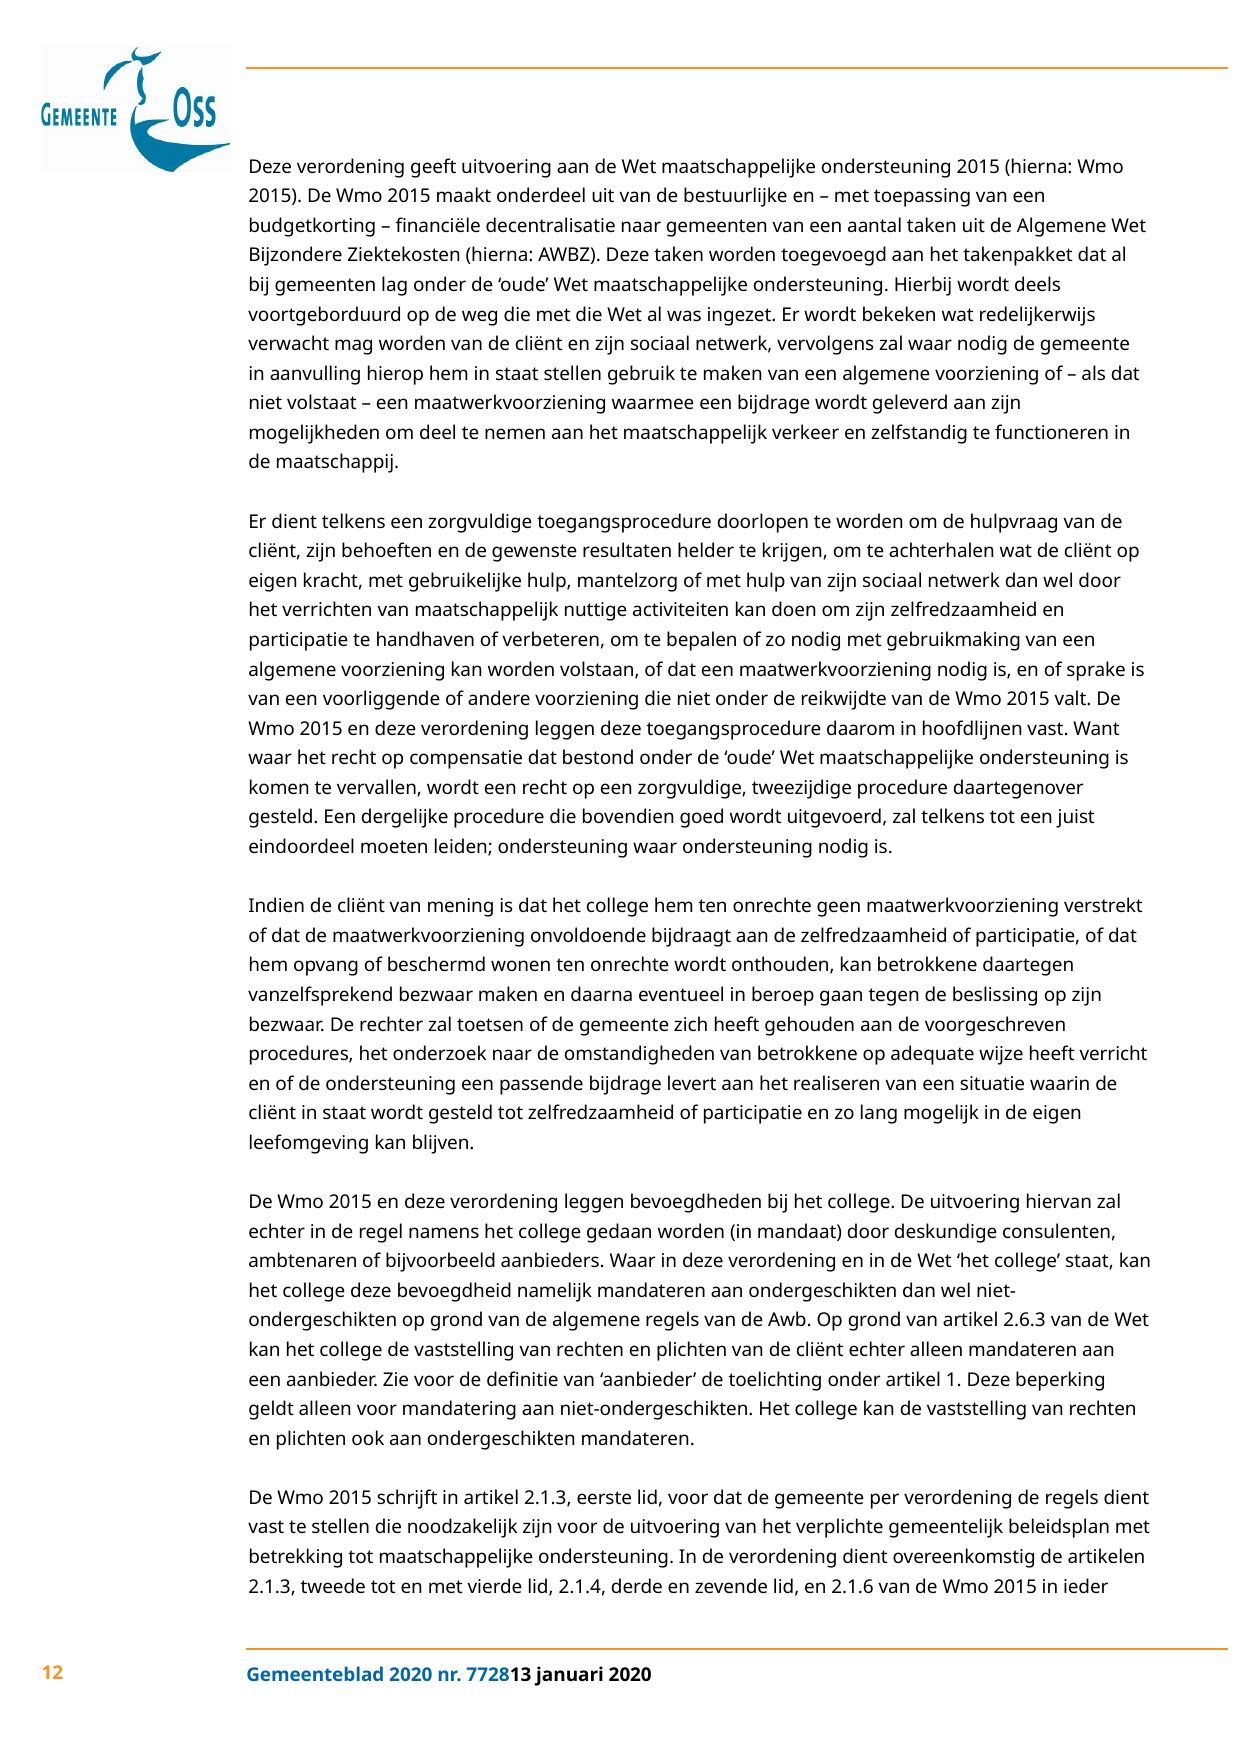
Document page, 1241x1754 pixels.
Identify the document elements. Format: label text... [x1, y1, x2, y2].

text De Wmo 2015 en deze verordening leggen bevoegdheden bij het college. De uitvoering hiervan zal echter in de regel namens het college gedaan worden (in mandaat) door deskundige consulenten, ambtenaren of bijvoorbeeld aanbieders. Waar in deze verordening en in de Wet ‘het college’ staat, kan het college deze bevoegdheid namelijk mandateren aan ondergeschikten dan wel niet-ondergeschikten op grond van de algemene regels van de Awb. Op grond van artikel 2.6.3 van de Wet kan het college de vaststelling van rechten en plichten van de cliënt echter alleen mandateren aan een aanbieder. Zie voor de definitie van ‘aanbieder’ de toelichting onder artikel 1. Deze beperking geldt alleen voor mandatering aan niet-ondergeschikten. Het college kan de vaststelling van rechten en plichten ook aan ondergeschikten mandateren. [248, 1188, 1152, 1451]
text Deze verordening geeft uitvoering aan de Wet maatschappelijke ondersteuning 2015 (hierna: Wmo 2015). De Wmo 2015 maakt onderdeel uit van de bestuurlijke en – met toepassing van een budgetkorting – financiële decentralisatie naar gemeenten van een aantal taken uit de Algemene Wet Bijzondere Ziektekosten (hierna: AWBZ). Deze taken worden toegevoegd aan het takenpakket dat al bij gemeenten lag onder de ‘oude’ Wet maatschappelijke ondersteuning. Hierbij wordt deels voortgeborduurd op de weg die met die Wet al was ingezet. Er wordt bekeken wat redelijkerwijs verwacht mag worden van de cliënt en zijn sociaal netwerk, vervolgens zal waar nodig de gemeente in aanvulling hierop hem in staat stellen gebruik te maken van een algemene voorziening of – als dat niet volstaat – een maatwerkvoorziening waarmee een bijdrage wordt geleverd aan zijn mogelijkheden om deel te nemen aan het maatschappelijk verkeer en zelfstandig te functioneren in de maatschappij. [248, 153, 1152, 474]
text De Wmo 2015 schrijft in artikel 2.1.3, eerste lid, voor dat de gemeente per verordening de regels dient vast te stellen die noodzakelijk zijn voor de uitvoering van het verplichte gemeentelijk beleidsplan met betrekking tot maatschappelijke ondersteuning. In de verordening dient overeenkomstig de artikelen 2.1.3, tweede tot en met vierde lid, 2.1.4, derde en zevende lid, en 2.1.6 van de Wmo 2015 in ieder [248, 1484, 1152, 1598]
picture [41, 47, 231, 172]
text Er dient telkens een zorgvuldige toegangsprocedure doorlopen te worden om de hulpvraag van de cliënt, zijn behoeften en de gewenste resultaten helder te krijgen, om te achterhalen wat de cliënt op eigen kracht, met gebruikelijke hulp, mantelzorg of met hulp van zijn sociaal netwerk dan wel door het verrichten van maatschappelijk nuttige activiteiten kan doen om zijn zelfredzaamheid en participatie te handhaven of verbeteren, om te bepalen of zo nodig met gebruikmaking van een algemene voorziening kan worden volstaan, of dat een maatwerkvoorziening nodig is, en of sprake is van een voorliggende of andere voorziening die niet onder de reikwijdte van de Wmo 2015 valt. De Wmo 2015 en deze verordening leggen deze toegangsprocedure daarom in hoofdlijnen vast. Want waar het recht op compensatie dat bestond onder de ‘oude’ Wet maatschappelijke ondersteuning is komen te vervallen, wordt een recht op een zorgvuldige, tweezijdige procedure daartegenover gesteld. Een dergelijke procedure die bovendien goed wordt uitgevoerd, zal telkens tot een juist eindoordeel moeten leiden; ondersteuning waar ondersteuning nodig is. [248, 508, 1152, 859]
text Indien de cliënt van mening is dat het college hem ten onrechte geen maatwerkvoorziening verstrekt of dat de maatwerkvoorziening onvoldoende bijdraagt aan de zelfredzaamheid of participatie, of dat hem opvang of beschermd wonen ten onrechte wordt onthouden, kan betrokkene daartegen vanzelfsprekend bezwaar maken en daarna eventueel in beroep gaan tegen de beslissing op zijn bezwaar. De rechter zal toetsen of de gemeente zich heeft gehouden aan de voorgeschreven procedures, het onderzoek naar de omstandigheden van betrokkene op adequate wijze heeft verricht en of de ondersteuning een passende bijdrage levert aan het realiseren van een situatie waarin de cliënt in staat wordt gesteld tot zelfredzaamheid of participatie en zo lang mogelijk in de eigen leefomgeving kan blijven. [248, 892, 1152, 1155]
